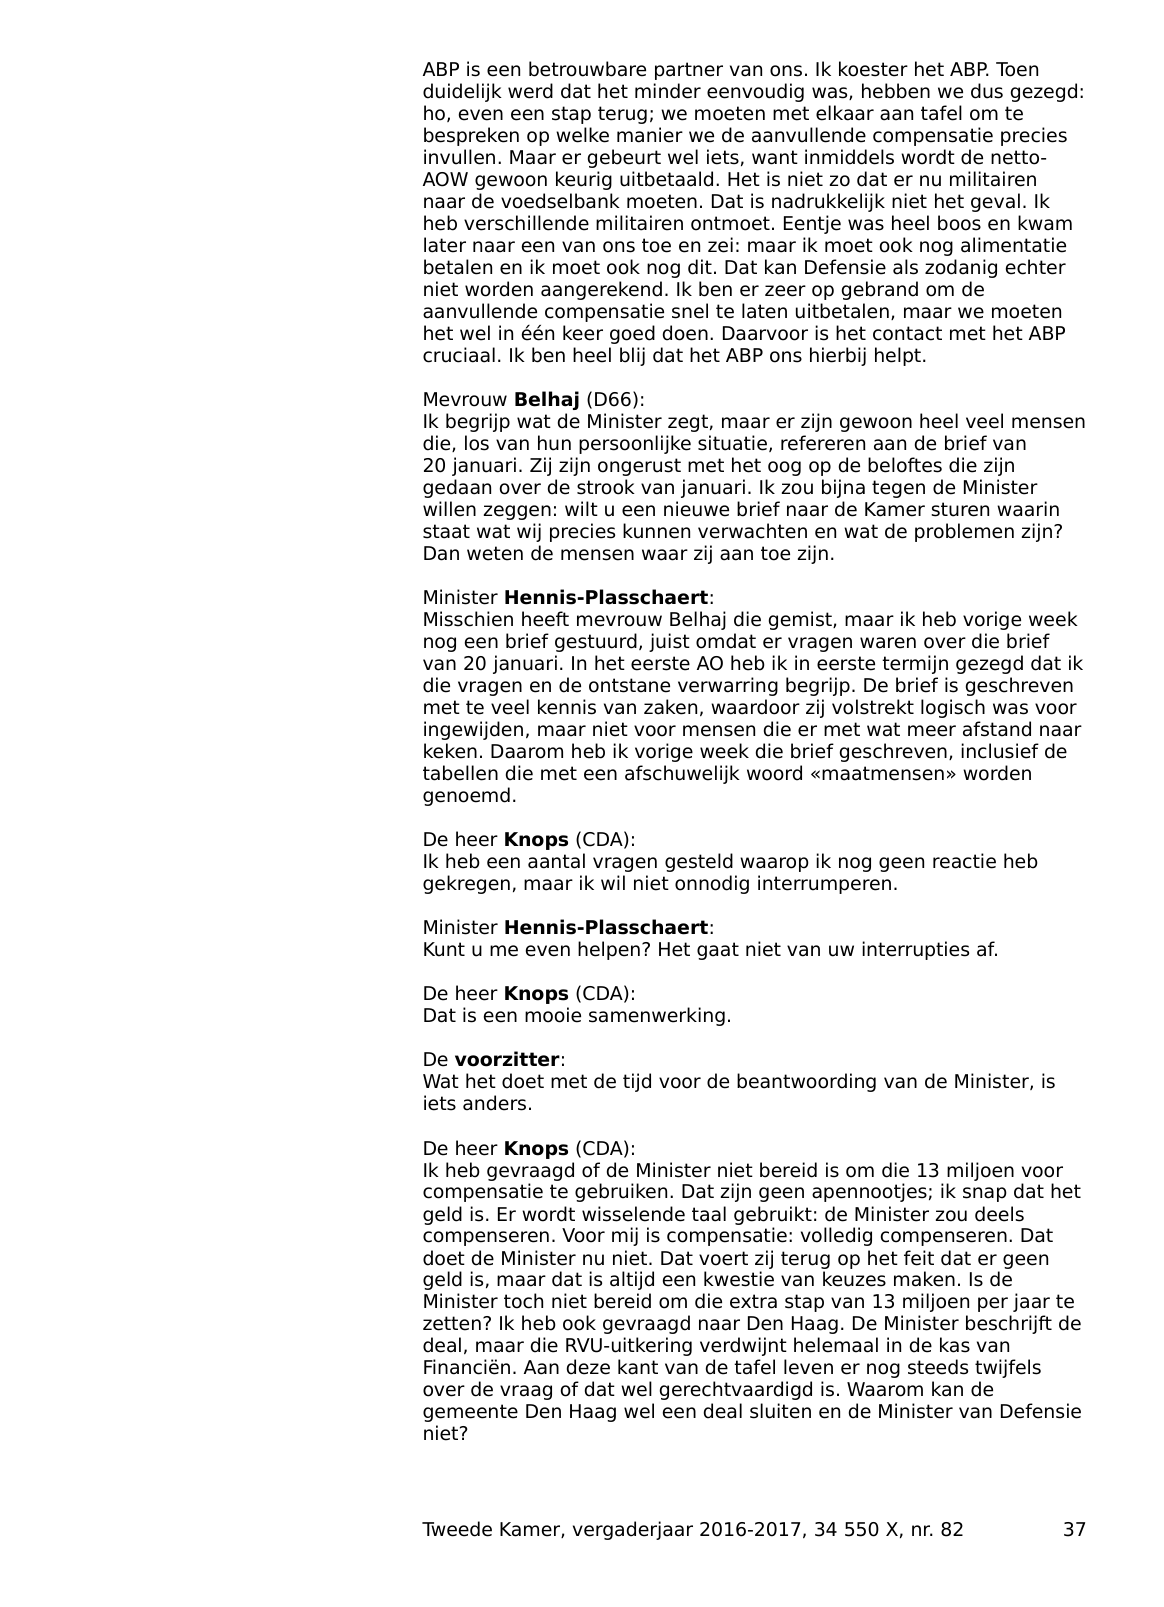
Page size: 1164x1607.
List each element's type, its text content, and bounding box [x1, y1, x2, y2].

text ABP is een betrouwbare partner van ons. Ik koester het ABP. Toen duidelijk werd dat het minder eenvoudig was, hebben we dus gezegd: ho, even een stap terug; we moeten met elkaar aan tafel om te bespreken op welke manier we de aanvullende compensatie precies invullen. Maar er gebeurt wel iets, want inmiddels wordt de netto-AOW gewoon keurig uitbetaald. Het is niet zo dat er nu militairen naar de voedselbank moeten. Dat is nadrukkelijk niet het geval. Ik heb verschillende militairen ontmoet. Eentje was heel boos en kwam later naar een van ons toe en zei: maar ik moet ook nog alimentatie betalen en ik moet ook nog dit. Dat kan Defensie als zodanig echter niet worden aangerekend. Ik ben er zeer op gebrand om de aanvullende compensatie snel te laten uitbetalen, maar we moeten het wel in één keer goed doen. Daarvoor is het contact met het ABP cruciaal. Ik ben heel blij dat het ABP ons hierbij helpt. [422, 59, 1087, 367]
text Minister Hennis-Plasschaert: [422, 587, 1087, 609]
text Wat het doet met de tijd voor de beantwoording van de Minister, is iets anders. [422, 1071, 1087, 1115]
text Mevrouw Belhaj (D66): [422, 389, 1087, 411]
text De heer Knops (CDA): [422, 1137, 1087, 1159]
text De heer Knops (CDA): [422, 829, 1087, 851]
text De voorzitter: [422, 1049, 1087, 1071]
text Dat is een mooie samenwerking. [422, 1005, 1087, 1027]
text Misschien heeft mevrouw Belhaj die gemist, maar ik heb vorige week nog een brief gestuurd, juist omdat er vragen waren over die brief van 20 januari. In het eerste AO heb ik in eerste termijn gezegd dat ik die vragen en de ontstane verwarring begrijp. De brief is geschreven met te veel kennis van zaken, waardoor zij volstrekt logisch was voor ingewijden, maar niet voor mensen die er met wat meer afstand naar keken. Daarom heb ik vorige week die brief geschreven, inclusief de tabellen die met een afschuwelijk woord «maatmensen» worden genoemd. [422, 609, 1087, 807]
text Ik begrijp wat de Minister zegt, maar er zijn gewoon heel veel mensen die, los van hun persoonlijke situatie, refereren aan de brief van 20 januari. Zij zijn ongerust met het oog op de beloftes die zijn gedaan over de strook van januari. Ik zou bijna tegen de Minister willen zeggen: wilt u een nieuwe brief naar de Kamer sturen waarin staat wat wij precies kunnen verwachten en wat de problemen zijn? Dan weten de mensen waar zij aan toe zijn. [422, 411, 1087, 565]
text Ik heb gevraagd of de Minister niet bereid is om die 13 miljoen voor compensatie te gebruiken. Dat zijn geen apennootjes; ik snap dat het geld is. Er wordt wisselende taal gebruikt: de Minister zou deels compenseren. Voor mij is compensatie: volledig compenseren. Dat doet de Minister nu niet. Dat voert zij terug op het feit dat er geen geld is, maar dat is altijd een kwestie van keuzes maken. Is de Minister toch niet bereid om die extra stap van 13 miljoen per jaar te zetten? Ik heb ook gevraagd naar Den Haag. De Minister beschrijft de deal, maar die RVU-uitkering verdwijnt helemaal in de kas van Financiën. Aan deze kant van de tafel leven er nog steeds twijfels over de vraag of dat wel gerechtvaardigd is. Waarom kan de gemeente Den Haag wel een deal sluiten en de Minister van Defensie niet? [422, 1159, 1087, 1445]
text Ik heb een aantal vragen gesteld waarop ik nog geen reactie heb gekregen, maar ik wil niet onnodig interrumperen. [422, 851, 1087, 895]
text De heer Knops (CDA): [422, 983, 1087, 1005]
text Minister Hennis-Plasschaert: [422, 917, 1087, 939]
text Kunt u me even helpen? Het gaat niet van uw interrupties af. [422, 939, 1087, 961]
